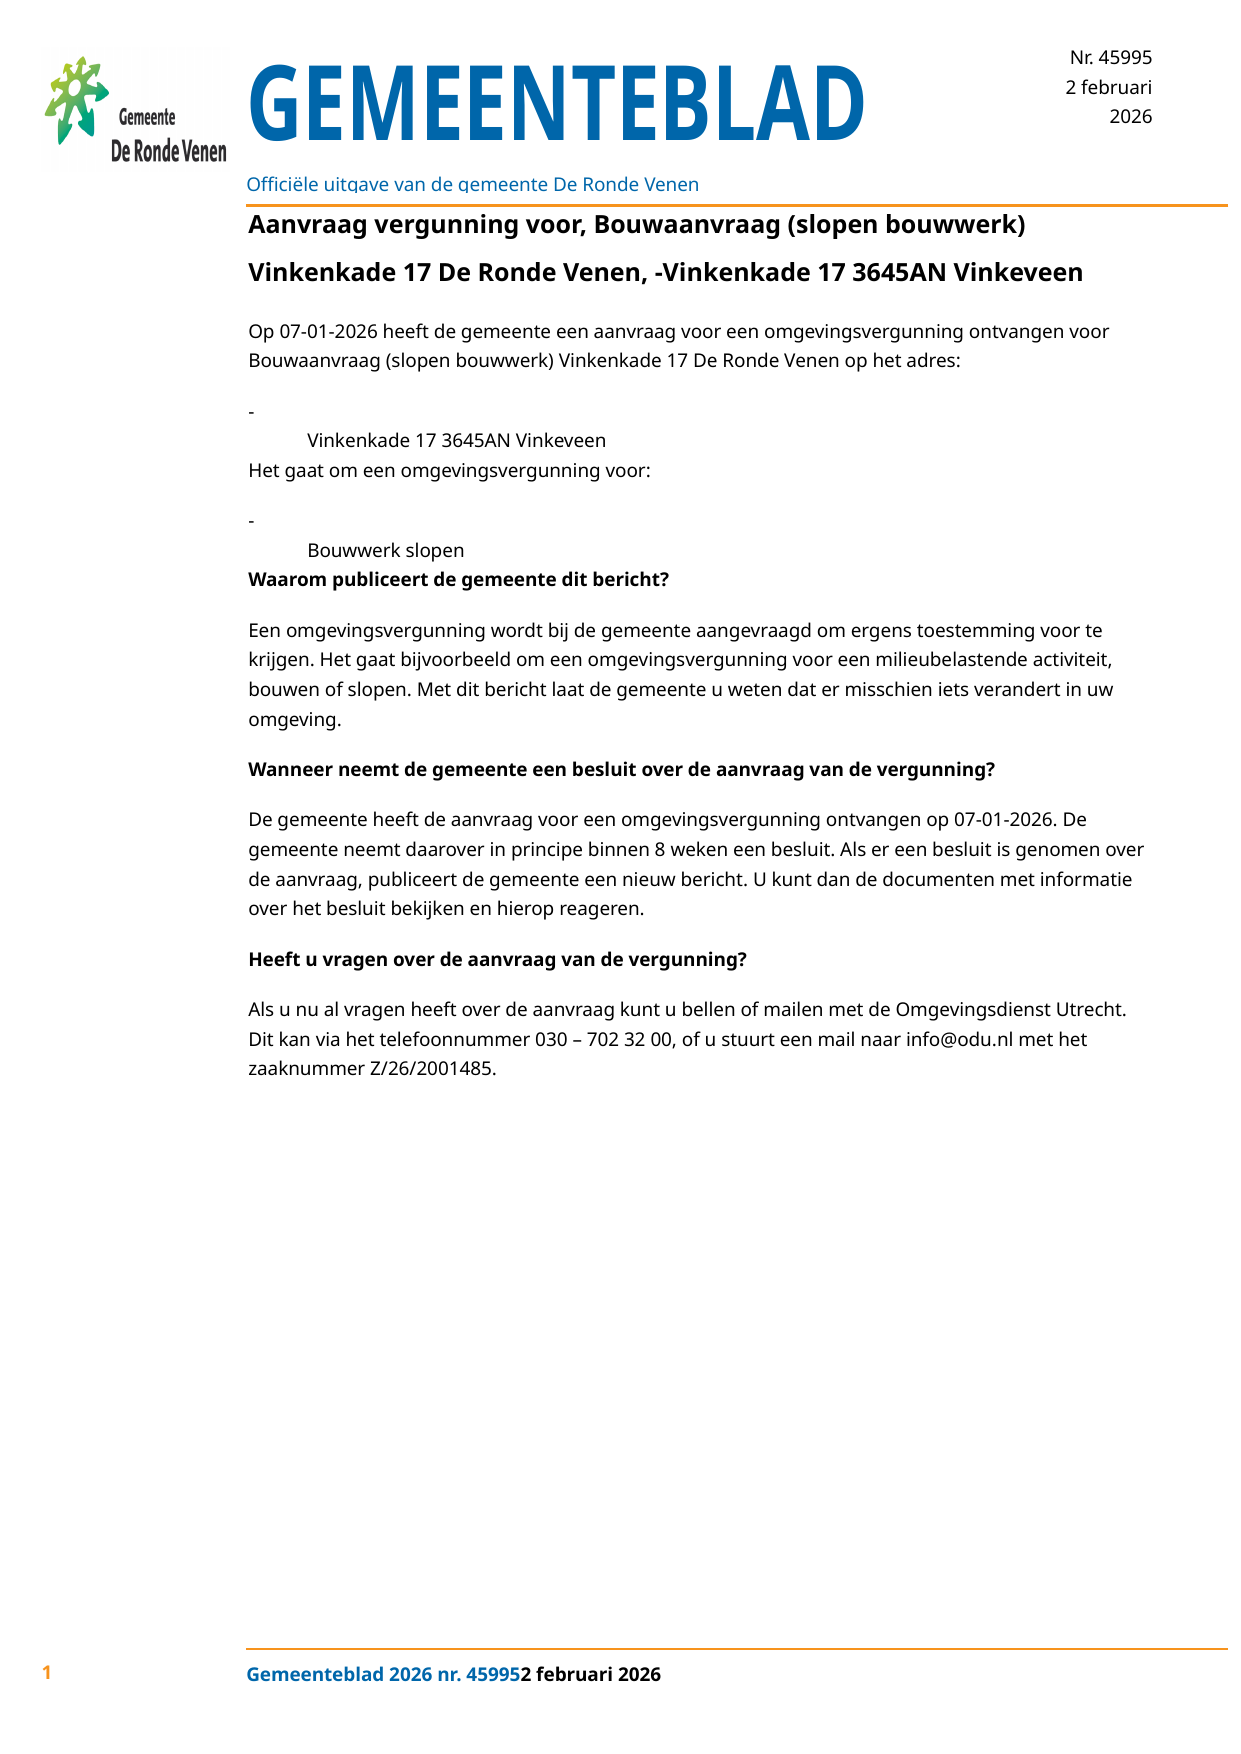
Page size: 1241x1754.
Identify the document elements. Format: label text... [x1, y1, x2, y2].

list Vinkenkade 17 3645AN Vinkeveen [248, 427, 1152, 453]
text Het gaat om een omgevingsvergunning voor: [248, 457, 1152, 483]
text Wanneer neemt de gemeente een besluit over de aanvraag van de vergunning? [248, 756, 1152, 782]
text Als u nu al vragen heeft over de aanvraag kunt u bellen of mailen met de Omgevingsdienst Utrecht. Dit kan via het telefoonnummer 030 – 702 32 00, of u stuurt een mail naar info@odu.nl met het zaaknummer Z/26/2001485. [248, 996, 1152, 1081]
text Waarom publiceert de gemeente dit bericht? [248, 567, 1152, 592]
text Heeft u vragen over de aanvraag van de vergunning? [248, 946, 1152, 972]
text Op 07-01-2026 heeft de gemeente een aanvraag voor een omgevingsvergunning ontvangen voor Bouwaanvraag (slopen bouwwerk) Vinkenkade 17 De Ronde Venen op het adres: [248, 318, 1152, 373]
text De gemeente heeft de aanvraag voor een omgevingsvergunning ontvangen op 07-01-2026. De gemeente neemt daarover in principe binnen 8 weken een besluit. Als er een besluit is genomen over de aanvraag, publiceert de gemeente een nieuw bericht. U kunt dan de documenten met informatie over het besluit bekijken en hierop reageren. [248, 807, 1152, 921]
text Een omgevingsvergunning wordt bij de gemeente aangevraagd om ergens toestemming voor te krijgen. Het gaat bijvoorbeeld om een omgevingsvergunning voor een milieubelastende activiteit, bouwen of slopen. Met dit bericht laat de gemeente u weten dat er misschien iets verandert in uw omgeving. [248, 617, 1152, 732]
text Aanvraag vergunning voor, Bouwaanvraag (slopen bouwwerk) Vinkenkade 17 De Ronde Venen, -Vinkenkade 17 3645AN Vinkeveen [248, 207, 1152, 288]
list Bouwwerk slopen [248, 537, 1152, 563]
picture [41, 47, 231, 172]
